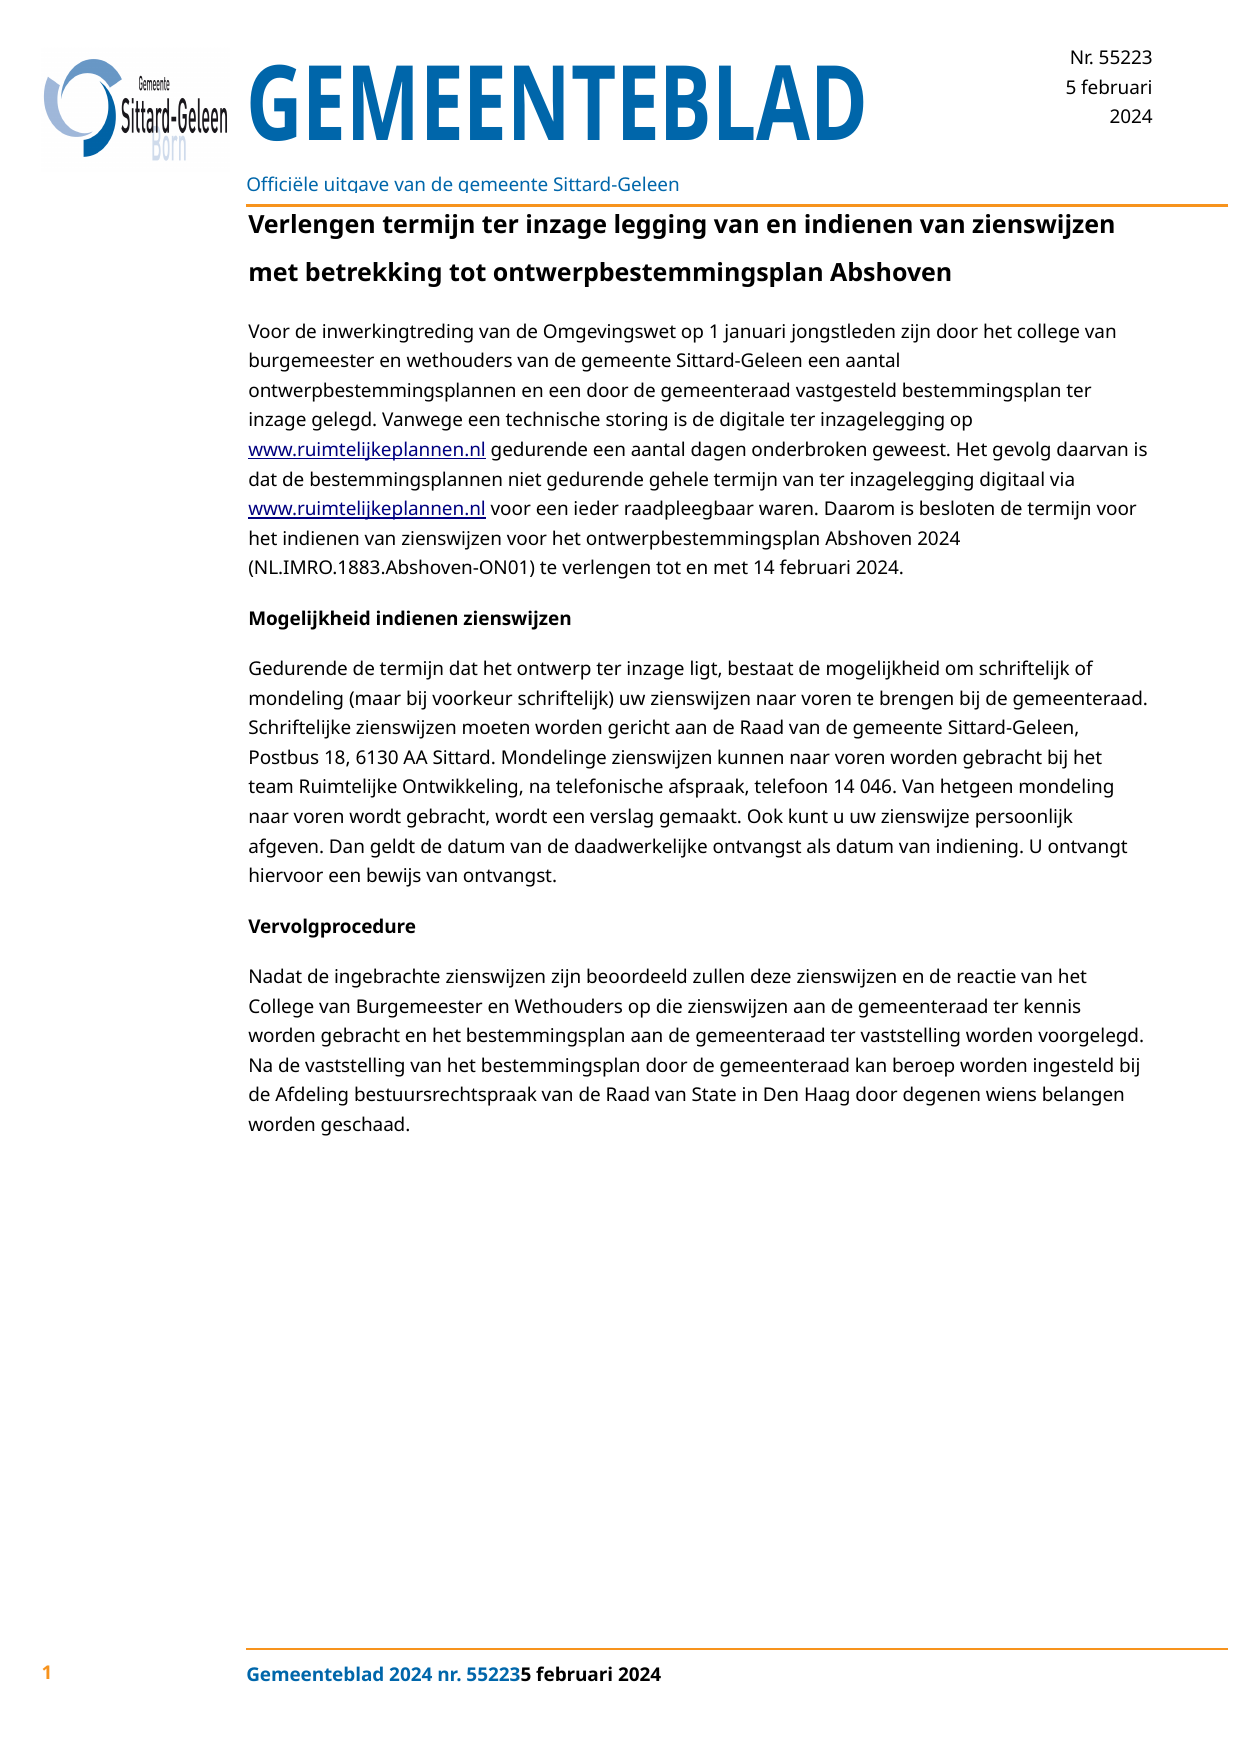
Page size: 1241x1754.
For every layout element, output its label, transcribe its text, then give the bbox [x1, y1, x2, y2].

text Vervolgprocedure [248, 913, 1152, 939]
text Verlengen termijn ter inzage legging van en indienen van zienswijzen met betrekking tot ontwerpbestemmingsplan Abshoven [248, 207, 1152, 288]
picture [41, 47, 231, 172]
text Voor de inwerkingtreding van de Omgevingswet op 1 januari jongstleden zijn door het college van burgemeester en wethouders van de gemeente Sittard-Geleen een aantal ontwerpbestemmingsplannen en een door de gemeenteraad vastgesteld bestemmingsplan ter inzage gelegd. Vanwege een technische storing is de digitale ter inzagelegging op www.ruimtelijkeplannen.nl gedurende een aantal dagen onderbroken geweest. Het gevolg daarvan is dat de bestemmingsplannen niet gedurende gehele termijn van ter inzagelegging digitaal via www.ruimtelijkeplannen.nl voor een ieder raadpleegbaar waren. Daarom is besloten de termijn voor het indienen van zienswijzen voor het ontwerpbestemmingsplan Abshoven 2024 (NL.IMRO.1883.Abshoven-ON01) te verlengen tot en met 14 februari 2024. [248, 318, 1152, 580]
text Nadat de ingebrachte zienswijzen zijn beoordeeld zullen deze zienswijzen en de reactie van het College van Burgemeester en Wethouders op die zienswijzen aan de gemeenteraad ter kennis worden gebracht en het bestemmingsplan aan de gemeenteraad ter vaststelling worden voorgelegd. Na de vaststelling van het bestemmingsplan door de gemeenteraad kan beroep worden ingesteld bij de Afdeling bestuursrechtspraak van de Raad van State in Den Haag door degenen wiens belangen worden geschaad. [248, 963, 1152, 1137]
text Gedurende de termijn dat het ontwerp ter inzage ligt, bestaat de mogelijkheid om schriftelijk of mondeling (maar bij voorkeur schriftelijk) uw zienswijzen naar voren te brengen bij de gemeenteraad. Schriftelijke zienswijzen moeten worden gericht aan de Raad van de gemeente Sittard-Geleen, Postbus 18, 6130 AA Sittard. Mondelinge zienswijzen kunnen naar voren worden gebracht bij het team Ruimtelijke Ontwikkeling, na telefonische afspraak, telefoon 14 046. Van hetgeen mondeling naar voren wordt gebracht, wordt een verslag gemaakt. Ook kunt u uw zienswijze persoonlijk afgeven. Dan geldt de datum van de daadwerkelijke ontvangst als datum van indiening. U ontvangt hiervoor een bewijs van ontvangst. [248, 655, 1152, 888]
text Mogelijkheid indienen zienswijzen [248, 605, 1152, 631]
